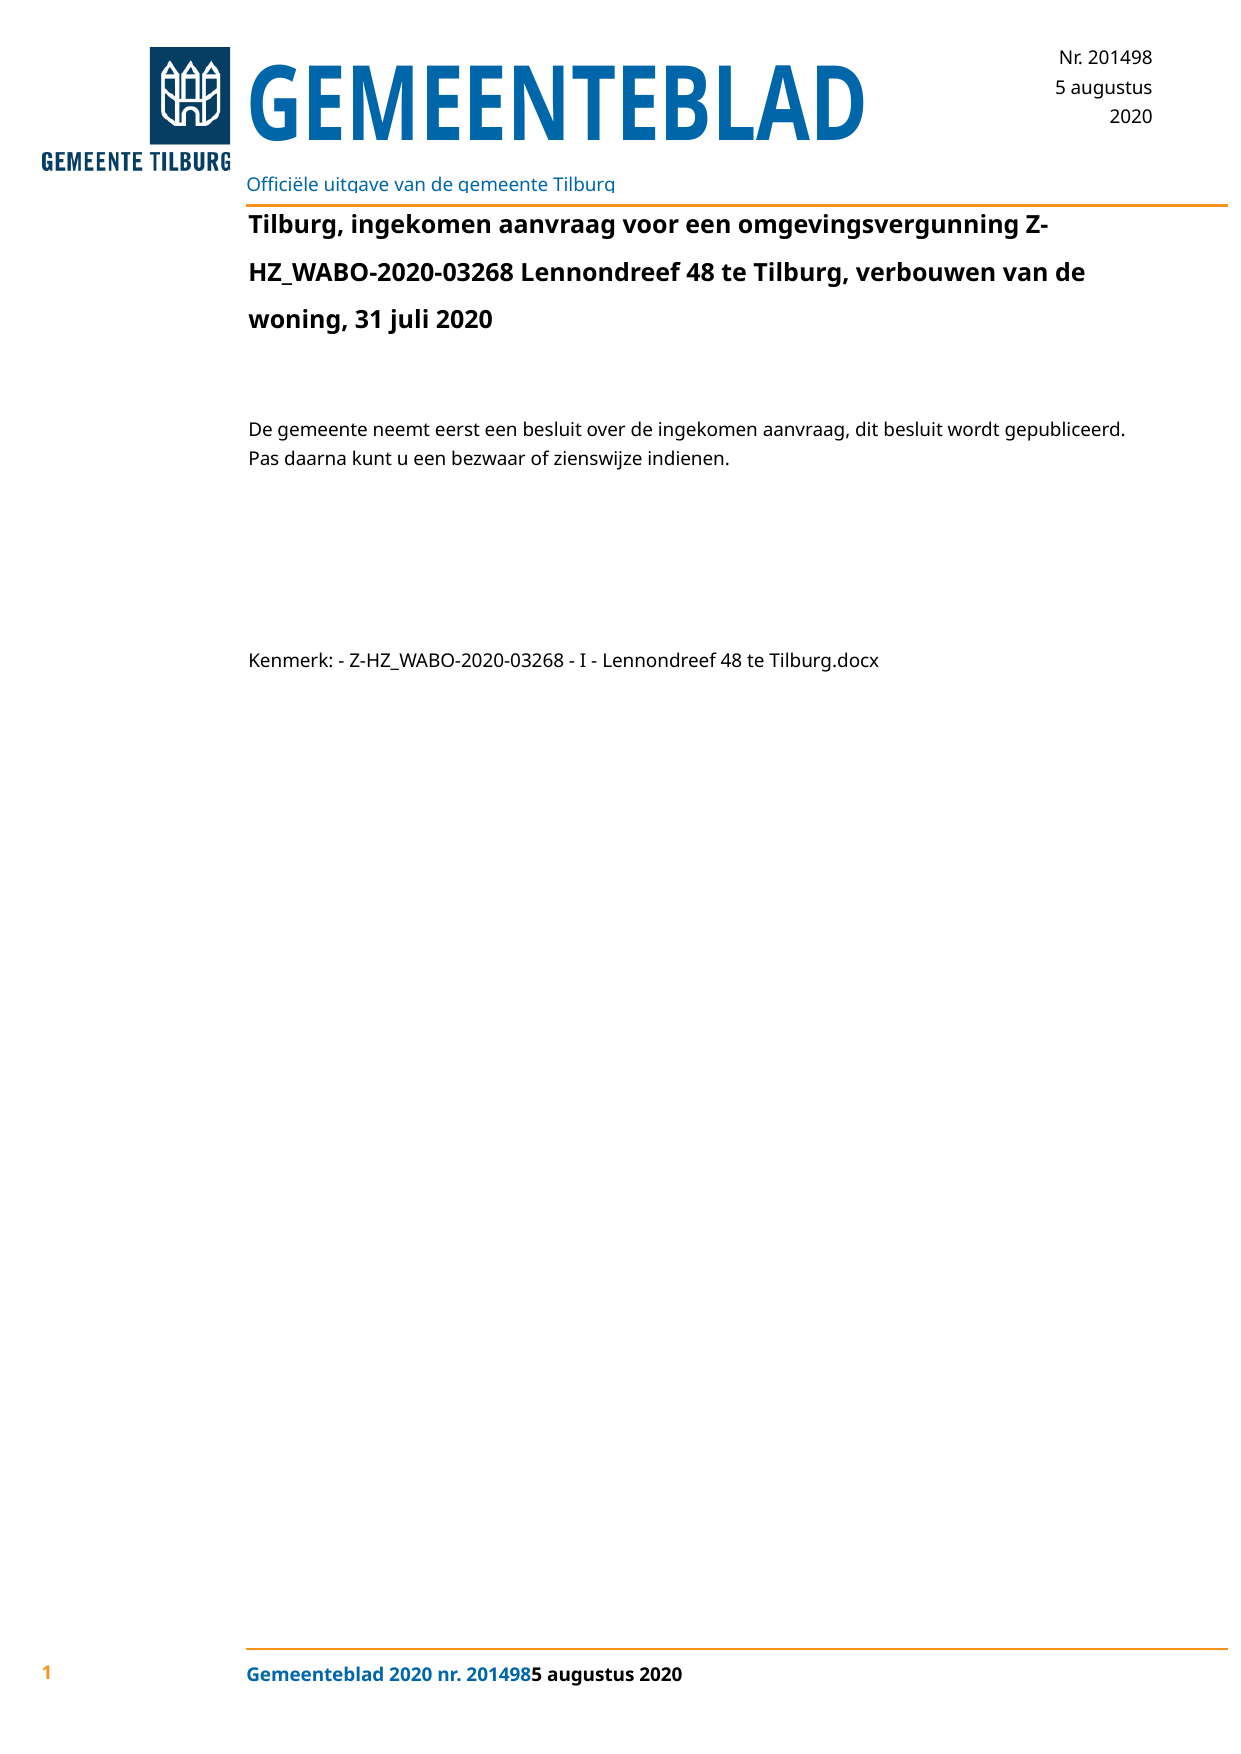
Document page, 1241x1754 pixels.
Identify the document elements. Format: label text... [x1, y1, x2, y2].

text Tilburg, ingekomen aanvraag voor een omgevingsvergunning Z-HZ_WABO-2020-03268 Lennondreef 48 te Tilburg, verbouwen van de woning, 31 juli 2020 [248, 207, 1152, 336]
text De gemeente neemt eerst een besluit over de ingekomen aanvraag, dit besluit wordt gepubliceerd. Pas daarna kunt u een bezwaar of zienswijze indienen. [248, 416, 1152, 471]
picture [41, 47, 231, 172]
text Kenmerk: - Z-HZ_WABO-2020-03268 - I - Lennondreef 48 te Tilburg.docx [248, 647, 1152, 673]
